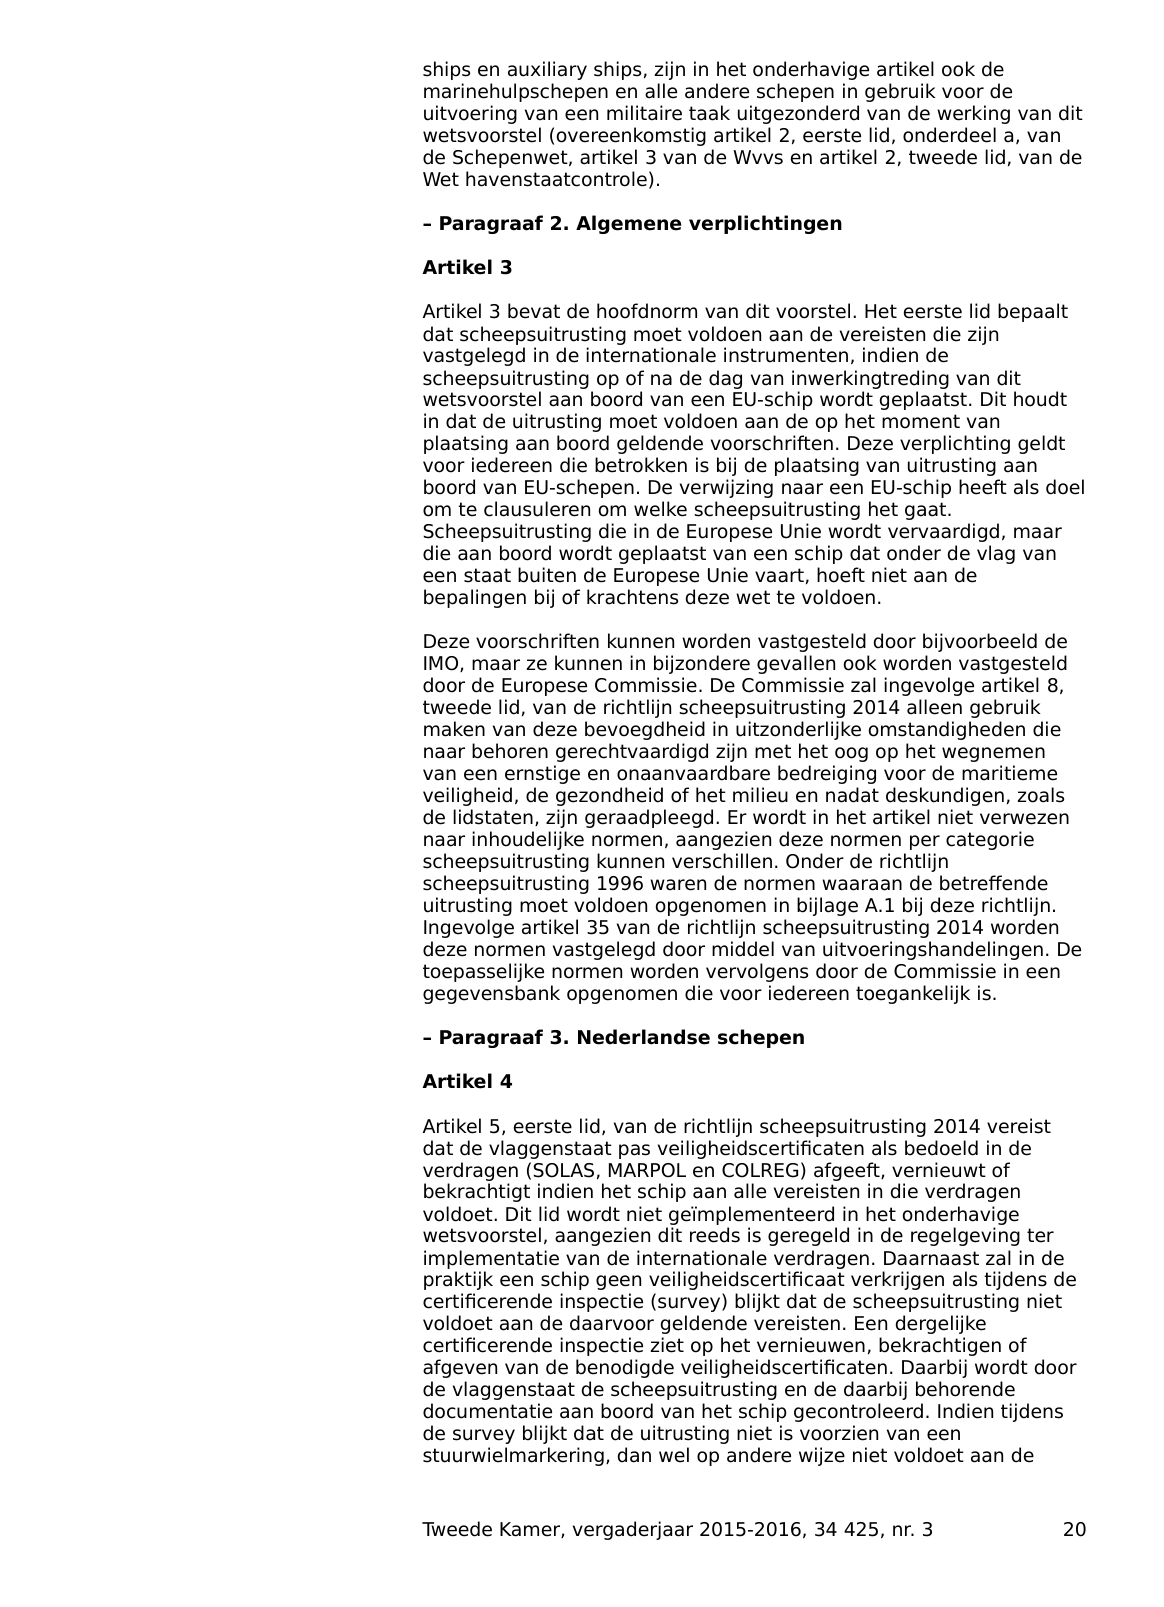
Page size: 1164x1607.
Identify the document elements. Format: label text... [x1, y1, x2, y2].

text ships en auxiliary ships, zijn in het onderhavige artikel ook de marinehulpschepen en alle andere schepen in gebruik voor de uitvoering van een militaire taak uitgezonderd van de werking van dit wetsvoorstel (overeenkomstig artikel 2, eerste lid, onderdeel a, van de Schepenwet, artikel 3 van de Wvvs en artikel 2, tweede lid, van de Wet havenstaatcontrole). [422, 59, 1087, 191]
text Artikel 3 bevat de hoofdnorm van dit voorstel. Het eerste lid bepaalt dat scheepsuitrusting moet voldoen aan de vereisten die zijn vastgelegd in de internationale instrumenten, indien de scheepsuitrusting op of na de dag van inwerkingtreding van dit wetsvoorstel aan boord van een EU-schip wordt geplaatst. Dit houdt in dat de uitrusting moet voldoen aan de op het moment van plaatsing aan boord geldende voorschriften. Deze verplichting geldt voor iedereen die betrokken is bij de plaatsing van uitrusting aan boord van EU-schepen. De verwijzing naar een EU-schip heeft als doel om te clausuleren om welke scheepsuitrusting het gaat. Scheepsuitrusting die in de Europese Unie wordt vervaardigd, maar die aan boord wordt geplaatst van een schip dat onder de vlag van een staat buiten de Europese Unie vaart, hoeft niet aan de bepalingen bij of krachtens deze wet te voldoen. [422, 301, 1087, 609]
text Deze voorschriften kunnen worden vastgesteld door bijvoorbeeld de IMO, maar ze kunnen in bijzondere gevallen ook worden vastgesteld door de Europese Commissie. De Commissie zal ingevolge artikel 8, tweede lid, van de richtlijn scheepsuitrusting 2014 alleen gebruik maken van deze bevoegdheid in uitzonderlijke omstandigheden die naar behoren gerechtvaardigd zijn met het oog op het wegnemen van een ernstige en onaanvaardbare bedreiging voor de maritieme veiligheid, de gezondheid of het milieu en nadat deskundigen, zoals de lidstaten, zijn geraadpleegd. Er wordt in het artikel niet verwezen naar inhoudelijke normen, aangezien deze normen per categorie scheepsuitrusting kunnen verschillen. Onder de richtlijn scheepsuitrusting 1996 waren de normen waaraan de betreffende uitrusting moet voldoen opgenomen in bijlage A.1 bij deze richtlijn. Ingevolge artikel 35 van de richtlijn scheepsuitrusting 2014 worden deze normen vastgelegd door middel van uitvoeringshandelingen. De toepasselijke normen worden vervolgens door de Commissie in een gegevensbank opgenomen die voor iedereen toegankelijk is. [422, 631, 1087, 1005]
text Artikel 5, eerste lid, van de richtlijn scheepsuitrusting 2014 vereist dat de vlaggenstaat pas veiligheidscertificaten als bedoeld in de verdragen (SOLAS, MARPOL en COLREG) afgeeft, vernieuwt of bekrachtigt indien het schip aan alle vereisten in die verdragen voldoet. Dit lid wordt niet geïmplementeerd in het onderhavige wetsvoorstel, aangezien dit reeds is geregeld in de regelgeving ter implementatie van de internationale verdragen. Daarnaast zal in de praktijk een schip geen veiligheidscertificaat verkrijgen als tijdens de certificerende inspectie (survey) blijkt dat de scheepsuitrusting niet voldoet aan de daarvoor geldende vereisten. Een dergelijke certificerende inspectie ziet op het vernieuwen, bekrachtigen of afgeven van de benodigde veiligheidscertificaten. Daarbij wordt door de vlaggenstaat de scheepsuitrusting en de daarbij behorende documentatie aan boord van het schip gecontroleerd. Indien tijdens de survey blijkt dat de uitrusting niet is voorzien van een stuurwielmarkering, dan wel op andere wijze niet voldoet aan de [422, 1116, 1087, 1467]
subtitle Artikel 3 [422, 257, 1087, 279]
subtitle Artikel 4 [422, 1071, 1087, 1093]
subtitle – Paragraaf 2. Algemene verplichtingen [422, 213, 1087, 235]
subtitle – Paragraaf 3. Nederlandse schepen [422, 1027, 1087, 1049]
